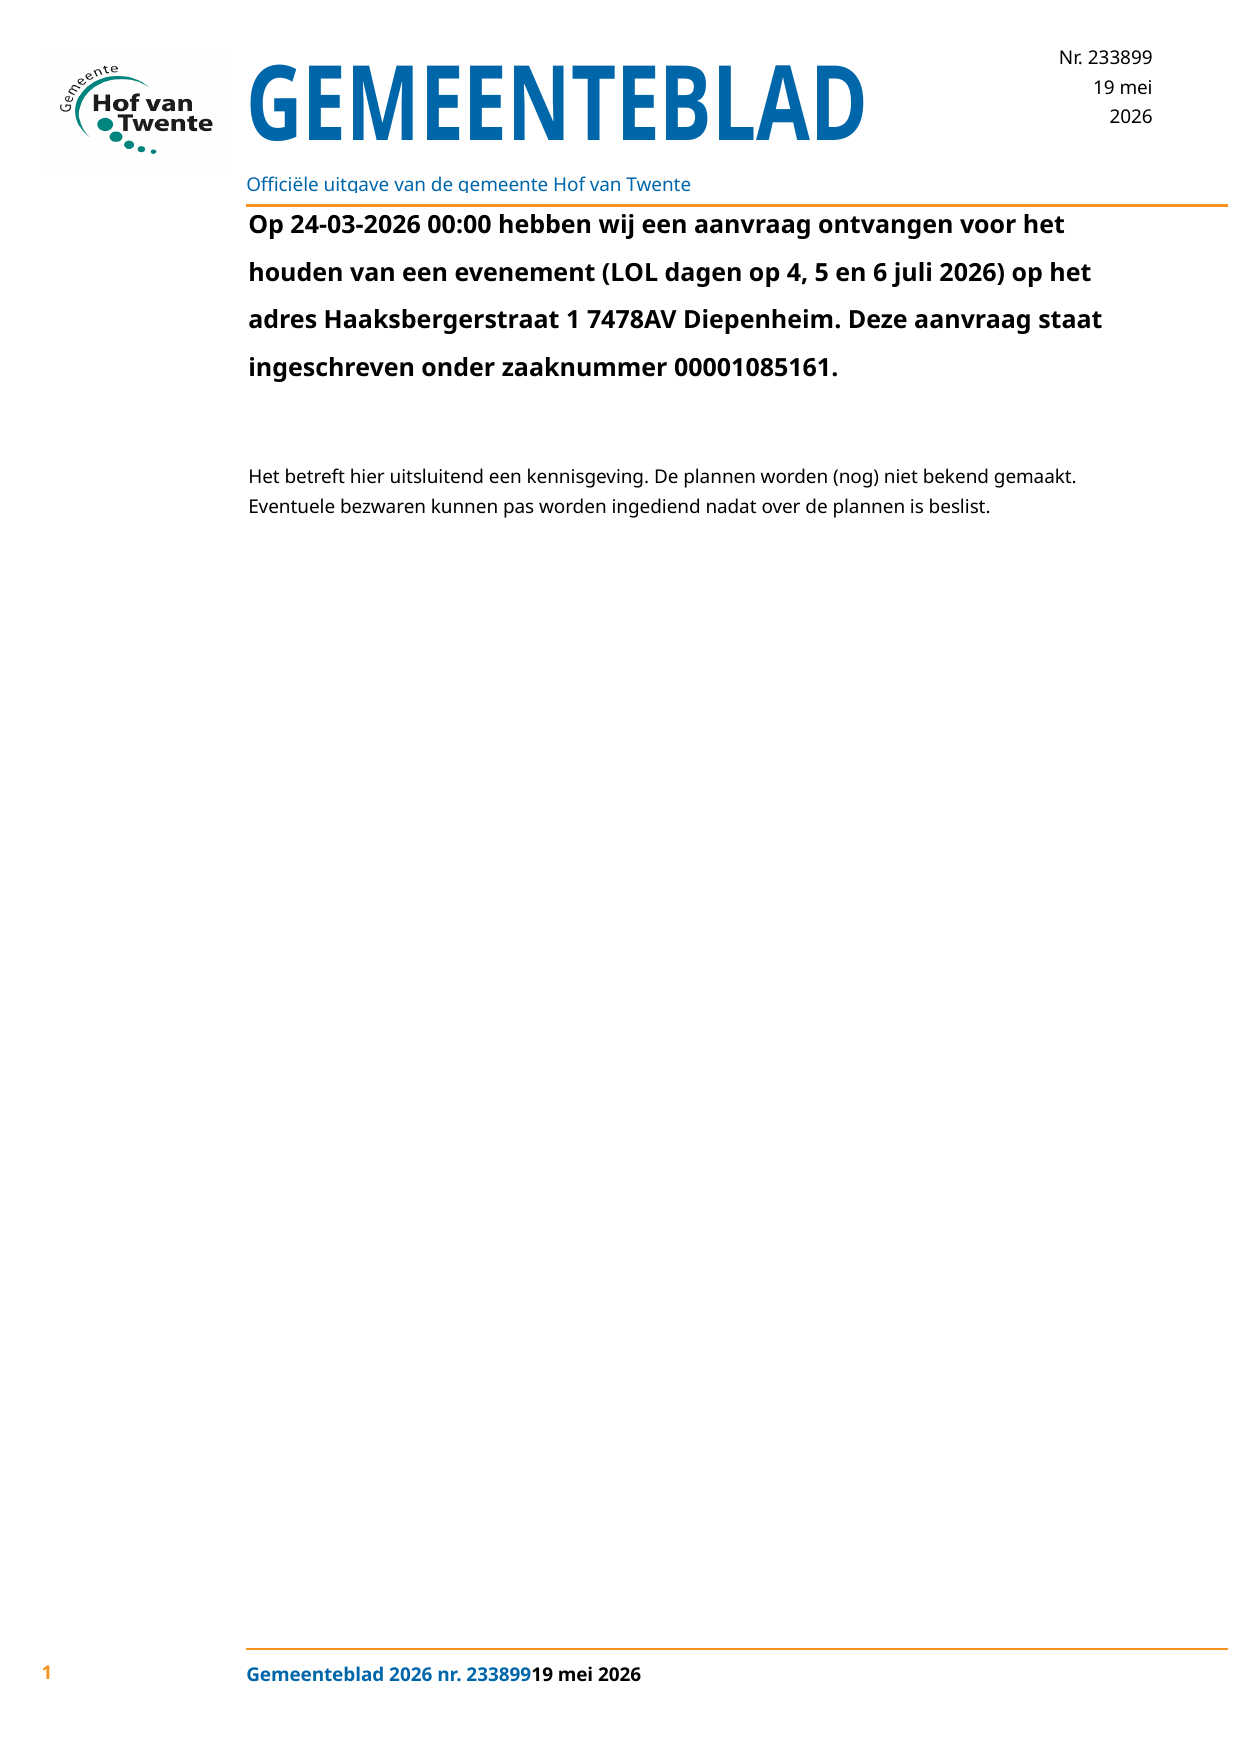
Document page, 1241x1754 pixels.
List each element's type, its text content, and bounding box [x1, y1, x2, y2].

picture [41, 47, 231, 172]
text Op 24-03-2026 00:00 hebben wij een aanvraag ontvangen voor het houden van een evenement (LOL dagen op 4, 5 en 6 juli 2026) op het adres Haaksbergerstraat 1 7478AV Diepenheim. Deze aanvraag staat ingeschreven onder zaaknummer 00001085161. [248, 207, 1152, 384]
text Het betreft hier uitsluitend een kennisgeving. De plannen worden (nog) niet bekend gemaakt. Eventuele bezwaren kunnen pas worden ingediend nadat over de plannen is beslist. [248, 463, 1152, 519]
